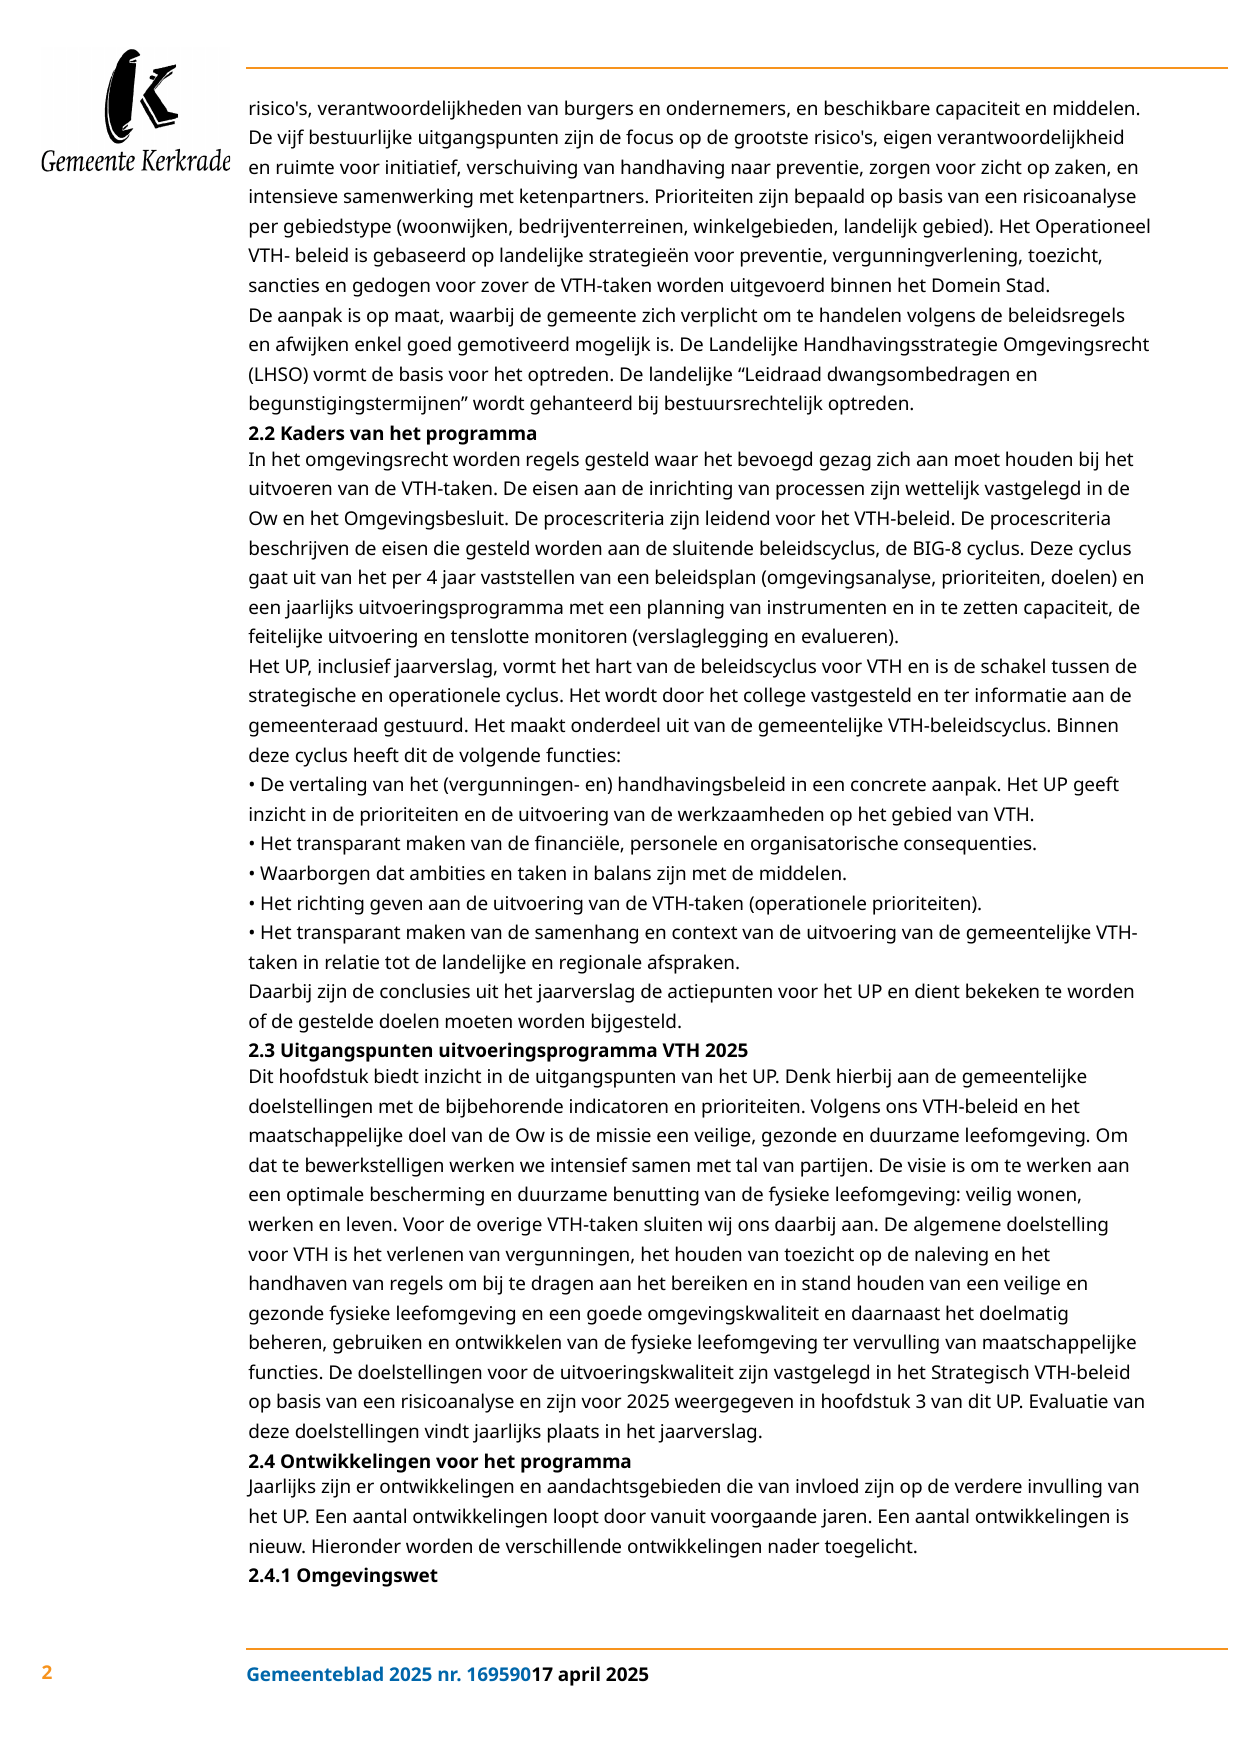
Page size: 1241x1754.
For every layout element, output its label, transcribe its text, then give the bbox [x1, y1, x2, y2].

text Daarbij zijn de conclusies uit het jaarverslag de actiepunten voor het UP en dient bekeken te worden of de gestelde doelen moeten worden bijgesteld. [248, 978, 1152, 1034]
text 2.2 Kaders van het programma [248, 420, 1152, 446]
text • Het transparant maken van de financiële, personele en organisatorische consequenties. [248, 831, 1152, 856]
text 2.4.1 Omgevingswet [248, 1562, 1152, 1588]
text • De vertaling van het (vergunningen- en) handhavingsbeleid in een concrete aanpak. Het UP geeft inzicht in de prioriteiten en de uitvoering van de werkzaamheden op het gebied van VTH. [248, 771, 1152, 827]
text 2.3 Uitgangspunten uitvoeringsprogramma VTH 2025 [248, 1038, 1152, 1063]
text Dit hoofdstuk biedt inzicht in de uitgangspunten van het UP. Denk hierbij aan de gemeentelijke doelstellingen met de bijbehorende indicatoren en prioriteiten. Volgens ons VTH-beleid en het maatschappelijke doel van de Ow is de missie een veilige, gezonde en duurzame leefomgeving. Om dat te bewerkstelligen werken we intensief samen met tal van partijen. De visie is om te werken aan een optimale bescherming en duurzame benutting van de fysieke leefomgeving: veilig wonen, werken en leven. Voor de overige VTH-taken sluiten wij ons daarbij aan. De algemene doelstelling voor VTH is het verlenen van vergunningen, het houden van toezicht op de naleving en het handhaven van regels om bij te dragen aan het bereiken en in stand houden van een veilige en gezonde fysieke leefomgeving en een goede omgevingskwaliteit en daarnaast het doelmatig beheren, gebruiken en ontwikkelen van de fysieke leefomgeving ter vervulling van maatschappelijke functies. De doelstellingen voor de uitvoeringskwaliteit zijn vastgelegd in het Strategisch VTH-beleid op basis van een risicoanalyse en zijn voor 2025 weergegeven in hoofdstuk 3 van dit UP. Evaluatie van deze doelstellingen vindt jaarlijks plaats in het jaarverslag. [248, 1063, 1152, 1444]
text Jaarlijks zijn er ontwikkelingen en aandachtsgebieden die van invloed zijn op de verdere invulling van het UP. Een aantal ontwikkelingen loopt door vanuit voorgaande jaren. Een aantal ontwikkelingen is nieuw. Hieronder worden de verschillende ontwikkelingen nader toegelicht. [248, 1474, 1152, 1558]
text 2.4 Ontwikkelingen voor het programma [248, 1448, 1152, 1474]
picture [41, 47, 231, 172]
text In het omgevingsrecht worden regels gesteld waar het bevoegd gezag zich aan moet houden bij het uitvoeren van de VTH-taken. De eisen aan de inrichting van processen zijn wettelijk vastgelegd in de Ow en het Omgevingsbesluit. De procescriteria zijn leidend voor het VTH-beleid. De procescriteria beschrijven de eisen die gesteld worden aan de sluitende beleidscyclus, de BIG-8 cyclus. Deze cyclus gaat uit van het per 4 jaar vaststellen van een beleidsplan (omgevingsanalyse, prioriteiten, doelen) en een jaarlijks uitvoeringsprogramma met een planning van instrumenten en in te zetten capaciteit, de feitelijke uitvoering en tenslotte monitoren (verslaglegging en evalueren). [248, 446, 1152, 649]
text Het UP, inclusief jaarverslag, vormt het hart van de beleidscyclus voor VTH en is de schakel tussen de strategische en operationele cyclus. Het wordt door het college vastgesteld en ter informatie aan de gemeenteraad gestuurd. Het maakt onderdeel uit van de gemeentelijke VTH-beleidscyclus. Binnen deze cyclus heeft dit de volgende functies: [248, 653, 1152, 767]
text • Waarborgen dat ambities en taken in balans zijn met de middelen. [248, 860, 1152, 886]
text • Het transparant maken van de samenhang en context van de uitvoering van de gemeentelijke VTH-taken in relatie tot de landelijke en regionale afspraken. [248, 919, 1152, 974]
text risico's, verantwoordelijkheden van burgers en ondernemers, en beschikbare capaciteit en middelen. De vijf bestuurlijke uitgangspunten zijn de focus op de grootste risico's, eigen verantwoordelijkheid en ruimte voor initiatief, verschuiving van handhaving naar preventie, zorgen voor zicht op zaken, en intensieve samenwerking met ketenpartners. Prioriteiten zijn bepaald op basis van een risicoanalyse per gebiedstype (woonwijken, bedrijventerreinen, winkelgebieden, landelijk gebied). Het Operationeel VTH- beleid is gebaseerd op landelijke strategieën voor preventie, vergunningverlening, toezicht, sancties en gedogen voor zover de VTH-taken worden uitgevoerd binnen het Domein Stad. [248, 95, 1152, 298]
text • Het richting geven aan de uitvoering van de VTH-taken (operationele prioriteiten). [248, 890, 1152, 915]
text De aanpak is op maat, waarbij de gemeente zich verplicht om te handelen volgens de beleidsregels en afwijken enkel goed gemotiveerd mogelijk is. De Landelijke Handhavingsstrategie Omgevingsrecht (LHSO) vormt de basis voor het optreden. De landelijke “Leidraad dwangsombedragen en begunstigingstermijnen” wordt gehanteerd bij bestuursrechtelijk optreden. [248, 302, 1152, 416]
